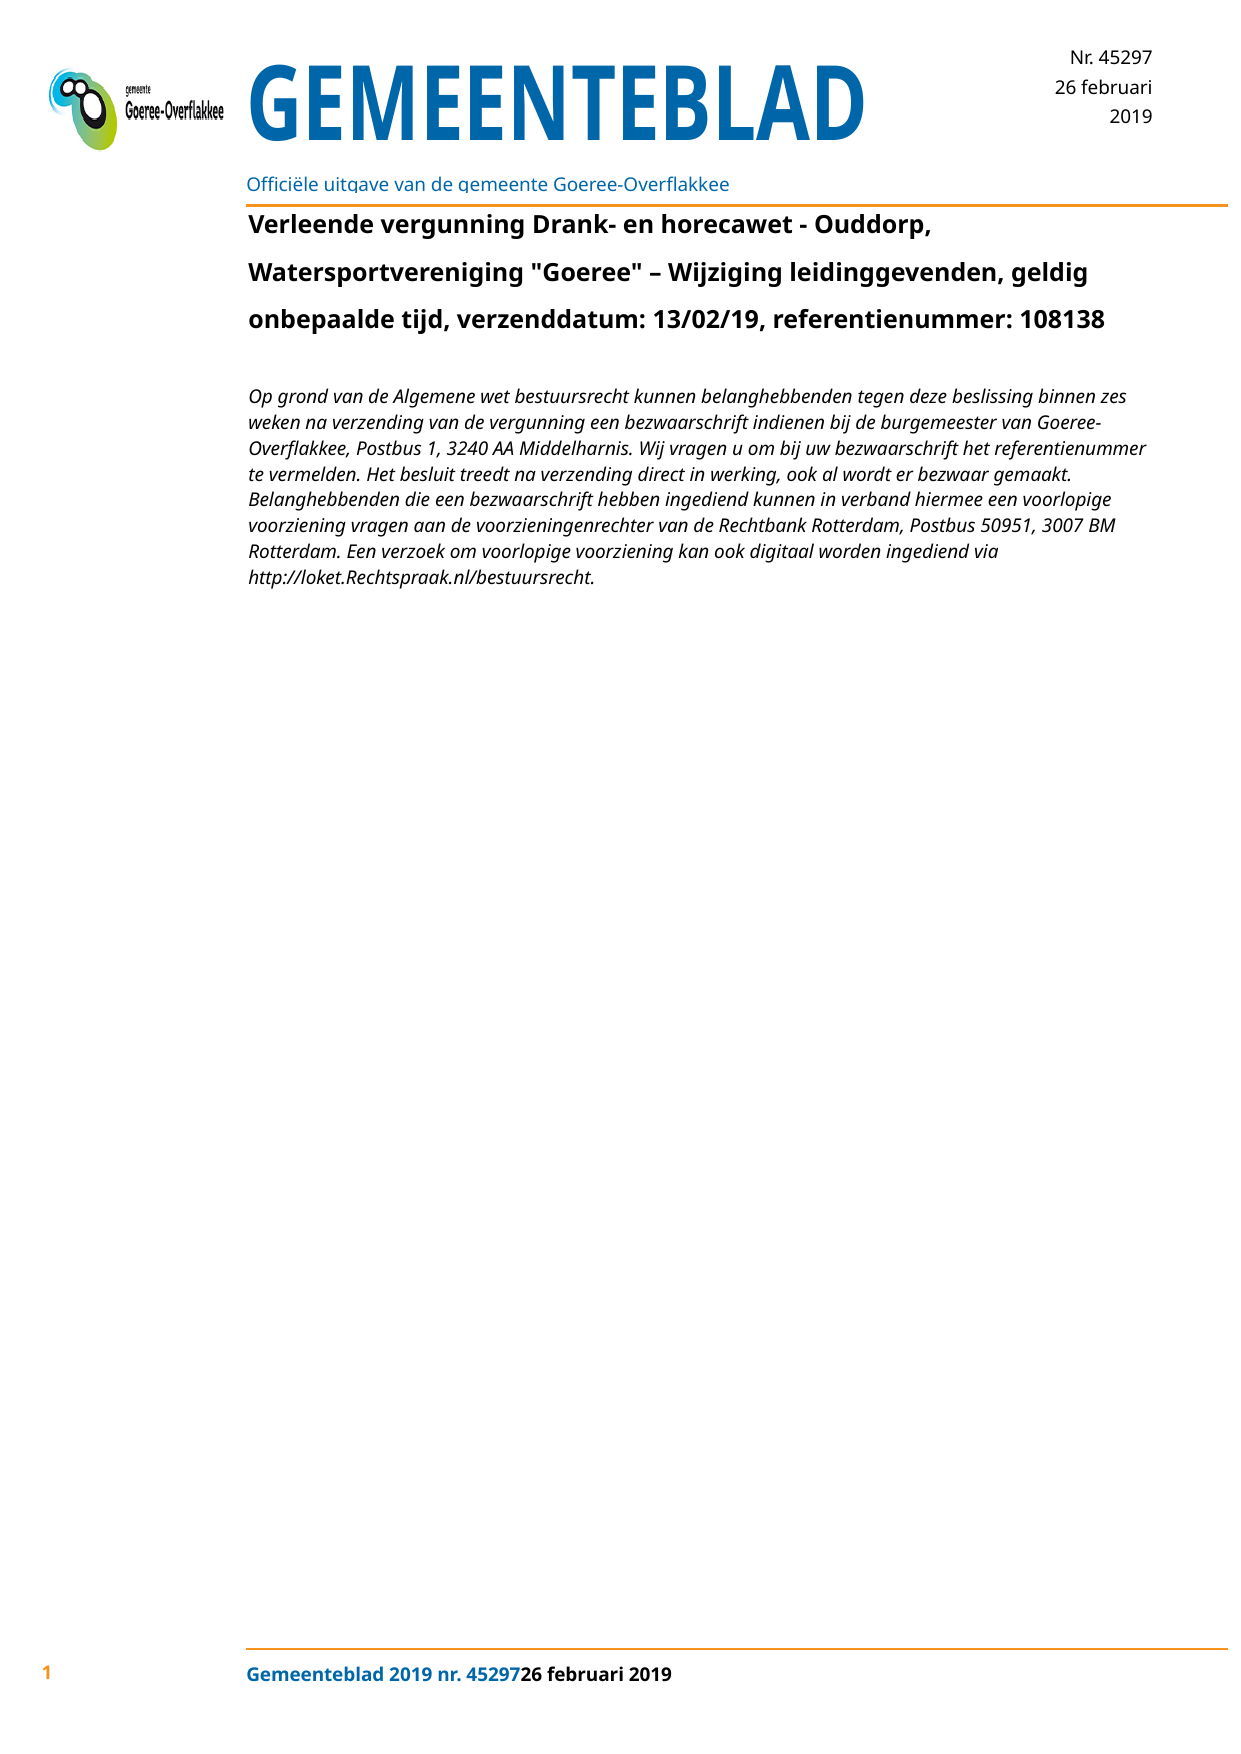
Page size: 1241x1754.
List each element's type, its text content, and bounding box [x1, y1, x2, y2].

text Verleende vergunning Drank- en horecawet - Ouddorp, Watersportvereniging "Goeree" – Wijziging leidinggevenden, geldig onbepaalde tijd, verzenddatum: 13/02/19, referentienummer: 108138 [248, 207, 1152, 336]
text Op grond van de Algemene wet bestuursrecht kunnen belanghebbenden tegen deze beslissing binnen zes weken na verzending van de vergunning een bezwaarschrift indienen bij de burgemeester van Goeree-Overflakkee, Postbus 1, 3240 AA Middelharnis. Wij vragen u om bij uw bezwaarschrift het referentienummer te vermelden. Het besluit treedt na verzending direct in werking, ook al wordt er bezwaar gemaakt. Belanghebbenden die een bezwaarschrift hebben ingediend kunnen in verband hiermee een voorlopige voorziening vragen aan de voorzieningenrechter van de Rechtbank Rotterdam, Postbus 50951, 3007 BM Rotterdam. Een verzoek om voorlopige voorziening kan ook digitaal worden ingediend via http://loket.Rechtspraak.nl/bestuursrecht. [248, 384, 1152, 589]
picture [41, 47, 231, 172]
